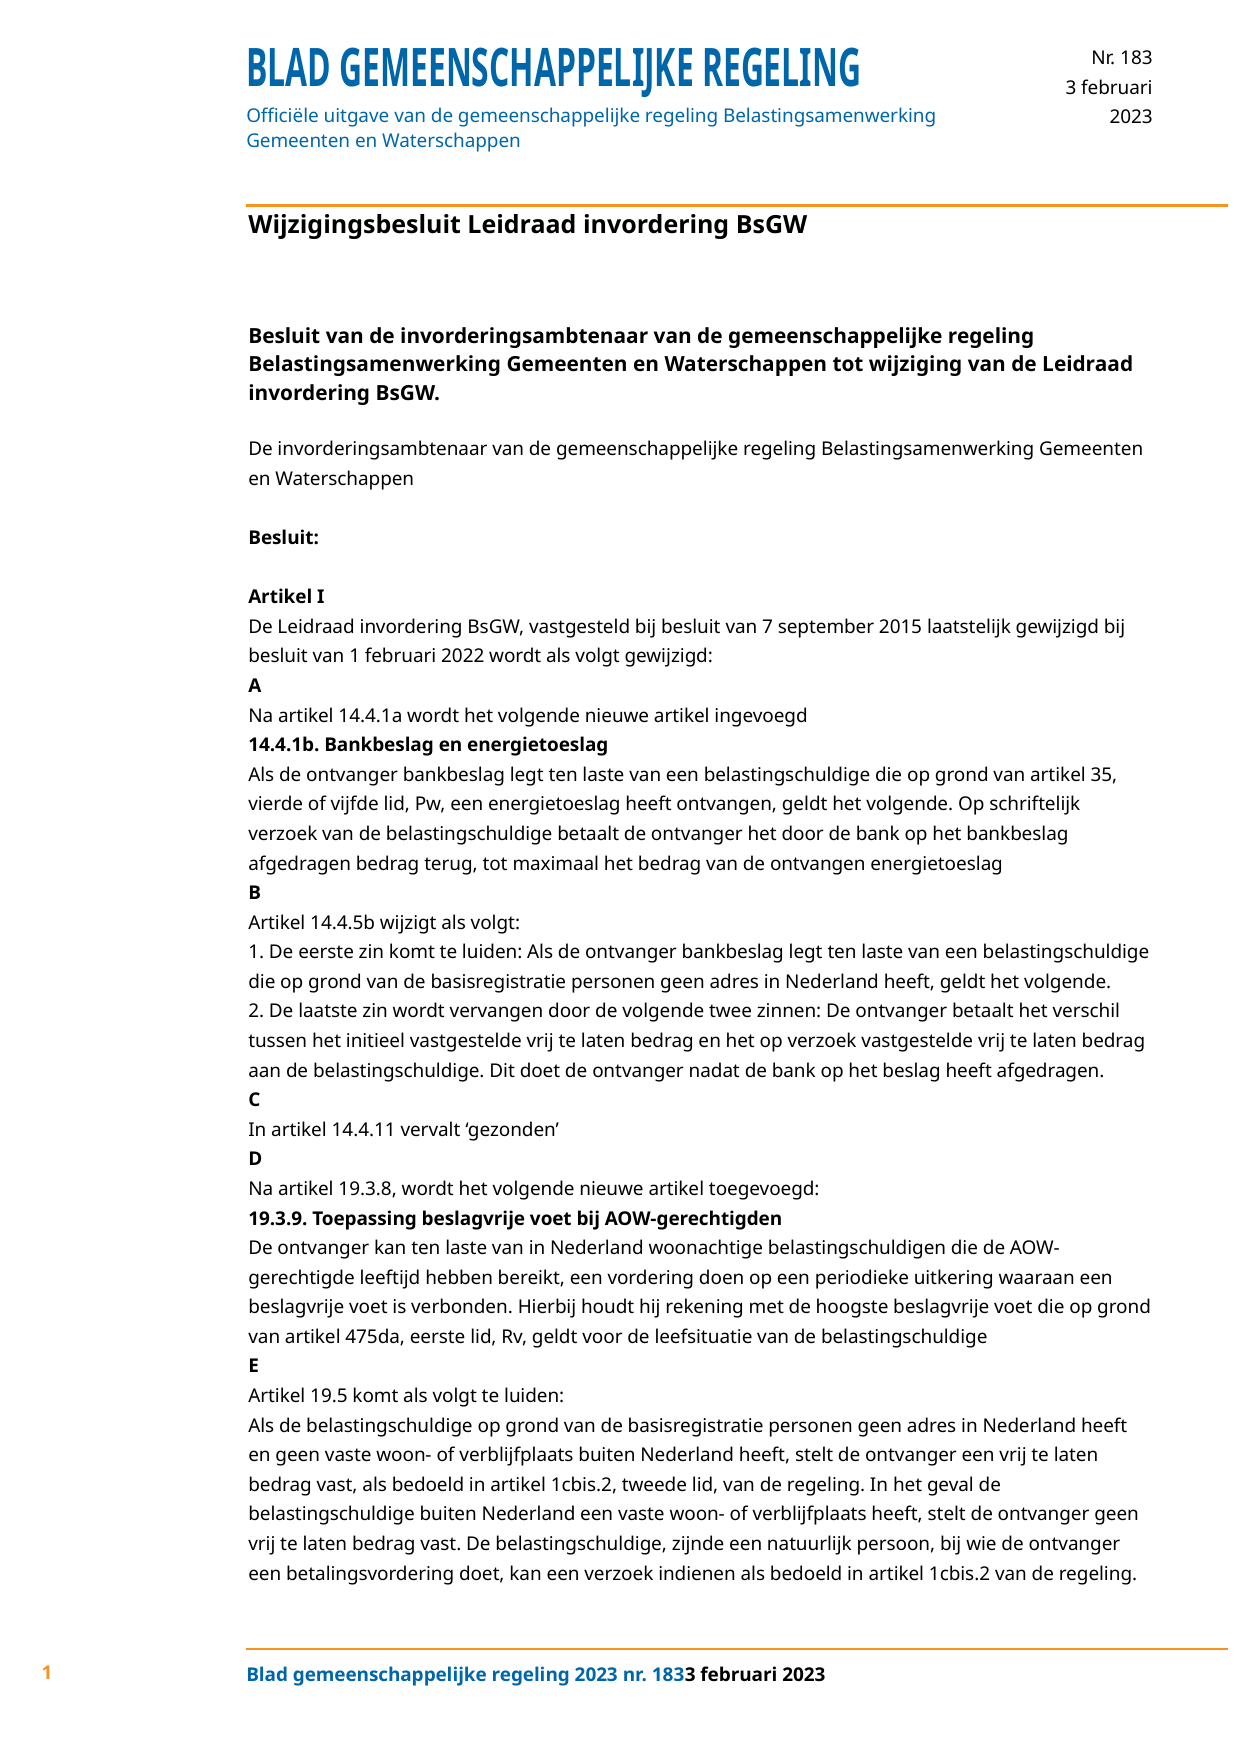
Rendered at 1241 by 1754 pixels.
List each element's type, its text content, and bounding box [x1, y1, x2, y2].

text 19.3.9. Toepassing beslagvrije voet bij AOW-gerechtigden [248, 1205, 1152, 1231]
text E [248, 1353, 1152, 1378]
text De Leidraad invordering BsGW, vastgesteld bij besluit van 7 september 2015 laatstelijk gewijzigd bij besluit van 1 februari 2022 wordt als volgt gewijzigd: [248, 613, 1152, 668]
text Artikel I [248, 583, 1152, 609]
text Als de ontvanger bankbeslag legt ten laste van een belastingschuldige die op grond van artikel 35, vierde of vijfde lid, Pw, een energietoeslag heeft ontvangen, geldt het volgende. Op schriftelijk verzoek van de belastingschuldige betaalt de ontvanger het door de bank op het bankbeslag afgedragen bedrag terug, tot maximaal het bedrag van de ontvangen energietoeslag [248, 761, 1152, 876]
text C [248, 1086, 1152, 1112]
text Als de belastingschuldige op grond van de basisregistratie personen geen adres in Nederland heeft en geen vaste woon- of verblijfplaats buiten Nederland heeft, stelt de ontvanger een vrij te laten bedrag vast, als bedoeld in artikel 1cbis.2, tweede lid, van de regeling. In het geval de belastingschuldige buiten Nederland een vaste woon- of verblijfplaats heeft, stelt de ontvanger geen vrij te laten bedrag vast. De belastingschuldige, zijnde een natuurlijk persoon, bij wie de ontvanger een betalingsvordering doet, kan een verzoek indienen als bedoeld in artikel 1cbis.2 van de regeling. [248, 1412, 1152, 1586]
text B [248, 879, 1152, 905]
text Besluit van de invorderingsambtenaar van de gemeenschappelijke regeling Belastingsamenwerking Gemeenten en Waterschappen tot wijziging van de Leidraad invordering BsGW. [248, 321, 1152, 406]
text D [248, 1146, 1152, 1171]
text A [248, 672, 1152, 698]
text Besluit: [248, 524, 1152, 550]
text 14.4.1b. Bankbeslag en energietoeslag [248, 731, 1152, 757]
text 2. De laatste zin wordt vervangen door de volgende twee zinnen: De ontvanger betaalt het verschil tussen het initieel vastgestelde vrij te laten bedrag en het op verzoek vastgestelde vrij te laten bedrag aan de belastingschuldige. Dit doet de ontvanger nadat de bank op het beslag heeft afgedragen. [248, 998, 1152, 1083]
text De ontvanger kan ten laste van in Nederland woonachtige belastingschuldigen die de AOW-gerechtigde leeftijd hebben bereikt, een vordering doen op een periodieke uitkering waaraan een beslagvrije voet is verbonden. Hierbij houdt hij rekening met de hoogste beslagvrije voet die op grond van artikel 475da, eerste lid, Rv, geldt voor de leefsituatie van de belastingschuldige [248, 1234, 1152, 1349]
text Na artikel 14.4.1a wordt het volgende nieuwe artikel ingevoegd [248, 702, 1152, 728]
text Artikel 19.5 komt als volgt te luiden: [248, 1382, 1152, 1408]
text De invorderingsambtenaar van de gemeenschappelijke regeling Belastingsamenwerking Gemeenten en Waterschappen [248, 436, 1152, 491]
text Wijzigingsbesluit Leidraad invordering BsGW [248, 207, 1152, 241]
text 1. De eerste zin komt te luiden: Als de ontvanger bankbeslag legt ten laste van een belastingschuldige die op grond van de basisregistratie personen geen adres in Nederland heeft, geldt het volgende. [248, 938, 1152, 994]
text Artikel 14.4.5b wijzigt als volgt: [248, 909, 1152, 935]
text Na artikel 19.3.8, wordt het volgende nieuwe artikel toegevoegd: [248, 1175, 1152, 1201]
text In artikel 14.4.11 vervalt ‘gezonden’ [248, 1116, 1152, 1142]
picture [41, 47, 231, 172]
